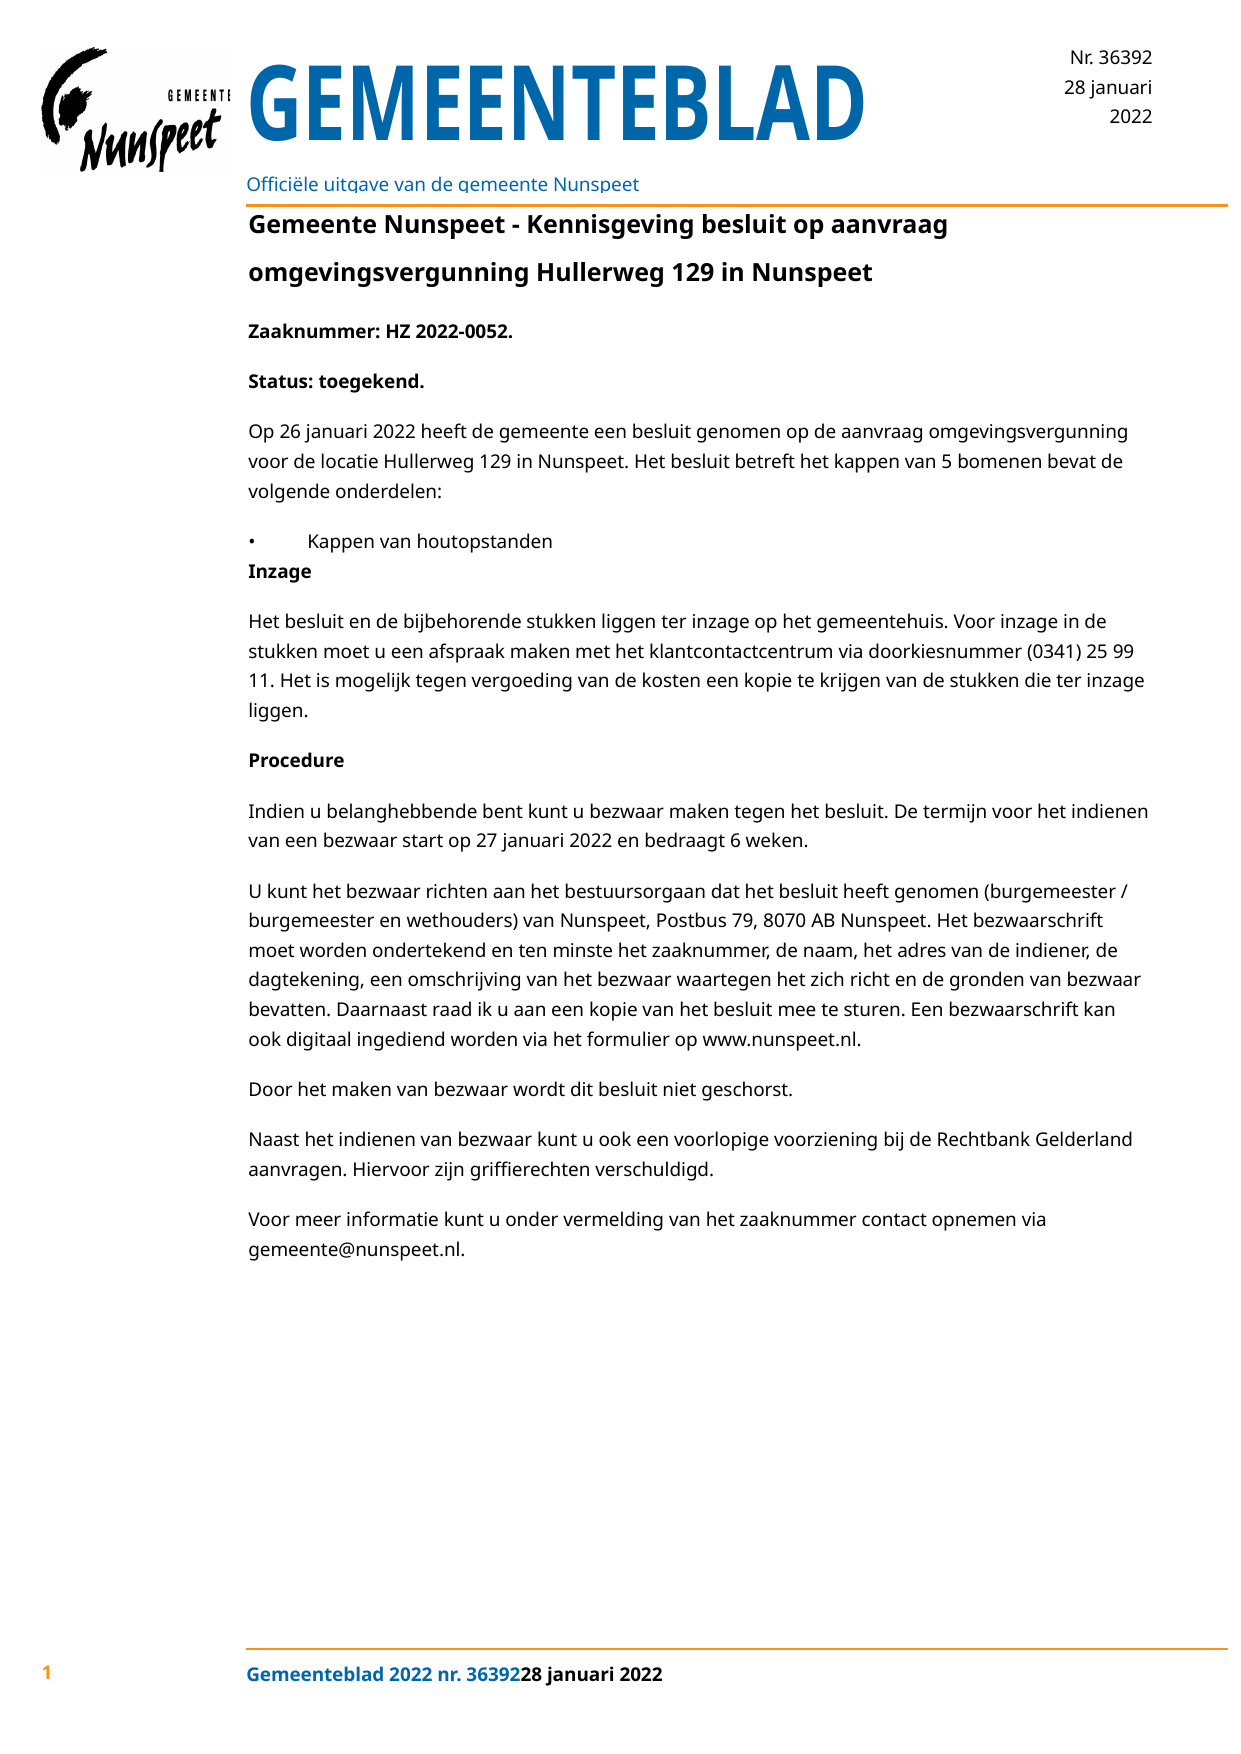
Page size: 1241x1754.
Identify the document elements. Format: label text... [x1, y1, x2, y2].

text Op 26 januari 2022 heeft de gemeente een besluit genomen op de aanvraag omgevingsvergunning voor de locatie Hullerweg 129 in Nunspeet. Het besluit betreft het kappen van 5 bomenen bevat de volgende onderdelen: [248, 419, 1152, 504]
text Door het maken van bezwaar wordt dit besluit niet geschorst. [248, 1076, 1152, 1102]
list Kappen van houtopstanden [248, 528, 1152, 554]
text Indien u belanghebbende bent kunt u bezwaar maken tegen het besluit. De termijn voor het indienen van een bezwaar start op 27 januari 2022 en bedraagt 6 weken. [248, 798, 1152, 853]
text Inzage [248, 558, 1152, 584]
text Naast het indienen van bezwaar kunt u ook een voorlopige voorziening bij de Rechtbank Gelderland aanvragen. Hiervoor zijn griffierechten verschuldigd. [248, 1127, 1152, 1182]
text Zaaknummer: HZ 2022-0052. [248, 318, 1152, 344]
picture [41, 47, 231, 172]
text Het besluit en de bijbehorende stukken liggen ter inzage op het gemeentehuis. Voor inzage in de stukken moet u een afspraak maken met het klantcontactcentrum via doorkiesnummer (0341) 25 99 11. Het is mogelijk tegen vergoeding van de kosten een kopie te krijgen van de stukken die ter inzage liggen. [248, 608, 1152, 723]
text Status: toegekend. [248, 368, 1152, 394]
text Procedure [248, 747, 1152, 773]
text Voor meer informatie kunt u onder vermelding van het zaaknummer contact opnemen via gemeente@nunspeet.nl. [248, 1207, 1152, 1262]
text U kunt het bezwaar richten aan het bestuursorgaan dat het besluit heeft genomen (burgemeester / burgemeester en wethouders) van Nunspeet, Postbus 79, 8070 AB Nunspeet. Het bezwaarschrift moet worden ondertekend en ten minste het zaaknummer, de naam, het adres van de indiener, de dagtekening, een omschrijving van het bezwaar waartegen het zich richt en de gronden van bezwaar bevatten. Daarnaast raad ik u aan een kopie van het besluit mee te sturen. Een bezwaarschrift kan ook digitaal ingediend worden via het formulier op www.nunspeet.nl. [248, 878, 1152, 1052]
text Gemeente Nunspeet - Kennisgeving besluit op aanvraag omgevingsvergunning Hullerweg 129 in Nunspeet [248, 207, 1152, 288]
